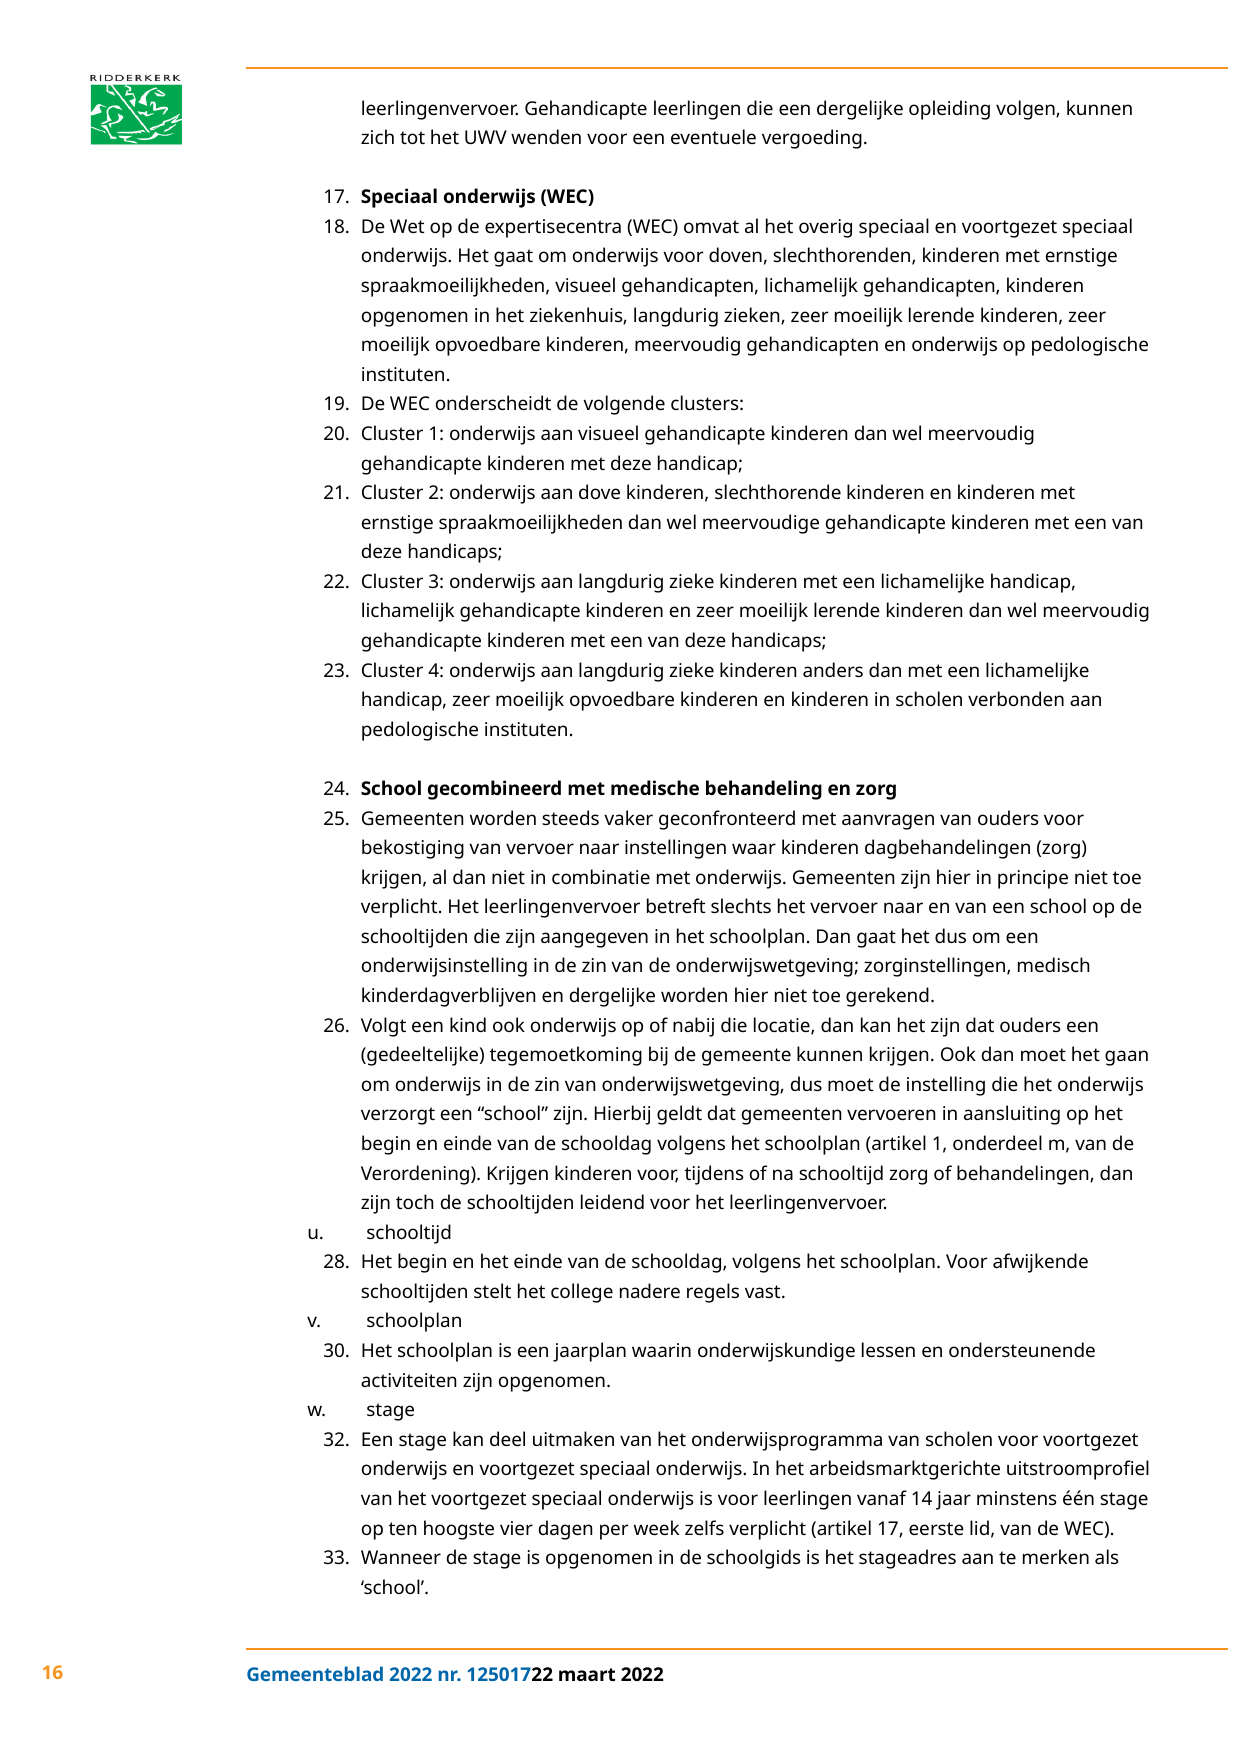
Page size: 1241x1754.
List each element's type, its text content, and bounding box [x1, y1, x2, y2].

list leerlingenvervoer. Gehandicapte leerlingen die een dergelijke opleiding volgen, kunnen zich tot het UWV wenden voor een eventuele vergoeding. [323, 95, 1152, 150]
list Cluster 2: onderwijs aan dove kinderen, slechthorende kinderen en kinderen met ernstige spraakmoeilijkheden dan wel meervoudige gehandicapte kinderen met een van deze handicaps; [323, 479, 1152, 564]
list School gecombineerd met medische behandeling en zorg [323, 775, 1152, 801]
list schoolplan [307, 1308, 1152, 1333]
list stage [307, 1396, 1152, 1422]
list Cluster 1: onderwijs aan visueel gehandicapte kinderen dan wel meervoudig gehandicapte kinderen met deze handicap; [323, 420, 1152, 476]
list Speciaal onderwijs (WEC) [323, 183, 1152, 209]
list Volgt een kind ook onderwijs op of nabij die locatie, dan kan het zijn dat ouders een (gedeeltelijke) tegemoetkoming bij de gemeente kunnen krijgen. Ook dan moet het gaan om onderwijs in de zin van onderwijswetgeving, dus moet de instelling die het onderwijs verzorgt een “school” zijn. Hierbij geldt dat gemeenten vervoeren in aansluiting op het begin en einde van de schooldag volgens het schoolplan (artikel 1, onderdeel m, van de Verordening). Krijgen kinderen voor, tijdens of na schooltijd zorg of behandelingen, dan zijn toch de schooltijden leidend voor het leerlingenvervoer. [323, 1012, 1152, 1215]
list Wanneer de stage is opgenomen in de schoolgids is het stageadres aan te merken als ‘school’. [323, 1544, 1152, 1600]
picture [41, 47, 231, 172]
list Het begin en het einde van de schooldag, volgens het schoolplan. Voor afwijkende schooltijden stelt het college nadere regels vast. [323, 1248, 1152, 1304]
list De Wet op de expertisecentra (WEC) omvat al het overig speciaal en voortgezet speciaal onderwijs. Het gaat om onderwijs voor doven, slechthorenden, kinderen met ernstige spraakmoeilijkheden, visueel gehandicapten, lichamelijk gehandicapten, kinderen opgenomen in het ziekenhuis, langdurig zieken, zeer moeilijk lerende kinderen, zeer moeilijk opvoedbare kinderen, meervoudig gehandicapten en onderwijs op pedologische instituten. [323, 213, 1152, 387]
list schooltijd [307, 1219, 1152, 1245]
list Gemeenten worden steeds vaker geconfronteerd met aanvragen van ouders voor bekostiging van vervoer naar instellingen waar kinderen dagbehandelingen (zorg) krijgen, al dan niet in combinatie met onderwijs. Gemeenten zijn hier in principe niet toe verplicht. Het leerlingenvervoer betreft slechts het vervoer naar en van een school op de schooltijden die zijn aangegeven in het schoolplan. Dan gaat het dus om een onderwijsinstelling in de zin van de onderwijswetgeving; zorginstellingen, medisch kinderdagverblijven en dergelijke worden hier niet toe gerekend. [323, 805, 1152, 1008]
list Een stage kan deel uitmaken van het onderwijsprogramma van scholen voor voortgezet onderwijs en voortgezet speciaal onderwijs. In het arbeidsmarktgerichte uitstroomprofiel van het voortgezet speciaal onderwijs is voor leerlingen vanaf 14 jaar minstens één stage op ten hoogste vier dagen per week zelfs verplicht (artikel 17, eerste lid, van de WEC). [323, 1426, 1152, 1541]
list Cluster 4: onderwijs aan langdurig zieke kinderen anders dan met een lichamelijke handicap, zeer moeilijk opvoedbare kinderen en kinderen in scholen verbonden aan pedologische instituten. [323, 657, 1152, 742]
list De WEC onderscheidt de volgende clusters: [323, 391, 1152, 416]
list Het schoolplan is een jaarplan waarin onderwijskundige lessen en ondersteunende activiteiten zijn opgenomen. [323, 1337, 1152, 1393]
list Cluster 3: onderwijs aan langdurig zieke kinderen met een lichamelijke handicap, lichamelijk gehandicapte kinderen en zeer moeilijk lerende kinderen dan wel meervoudig gehandicapte kinderen met een van deze handicaps; [323, 568, 1152, 653]
